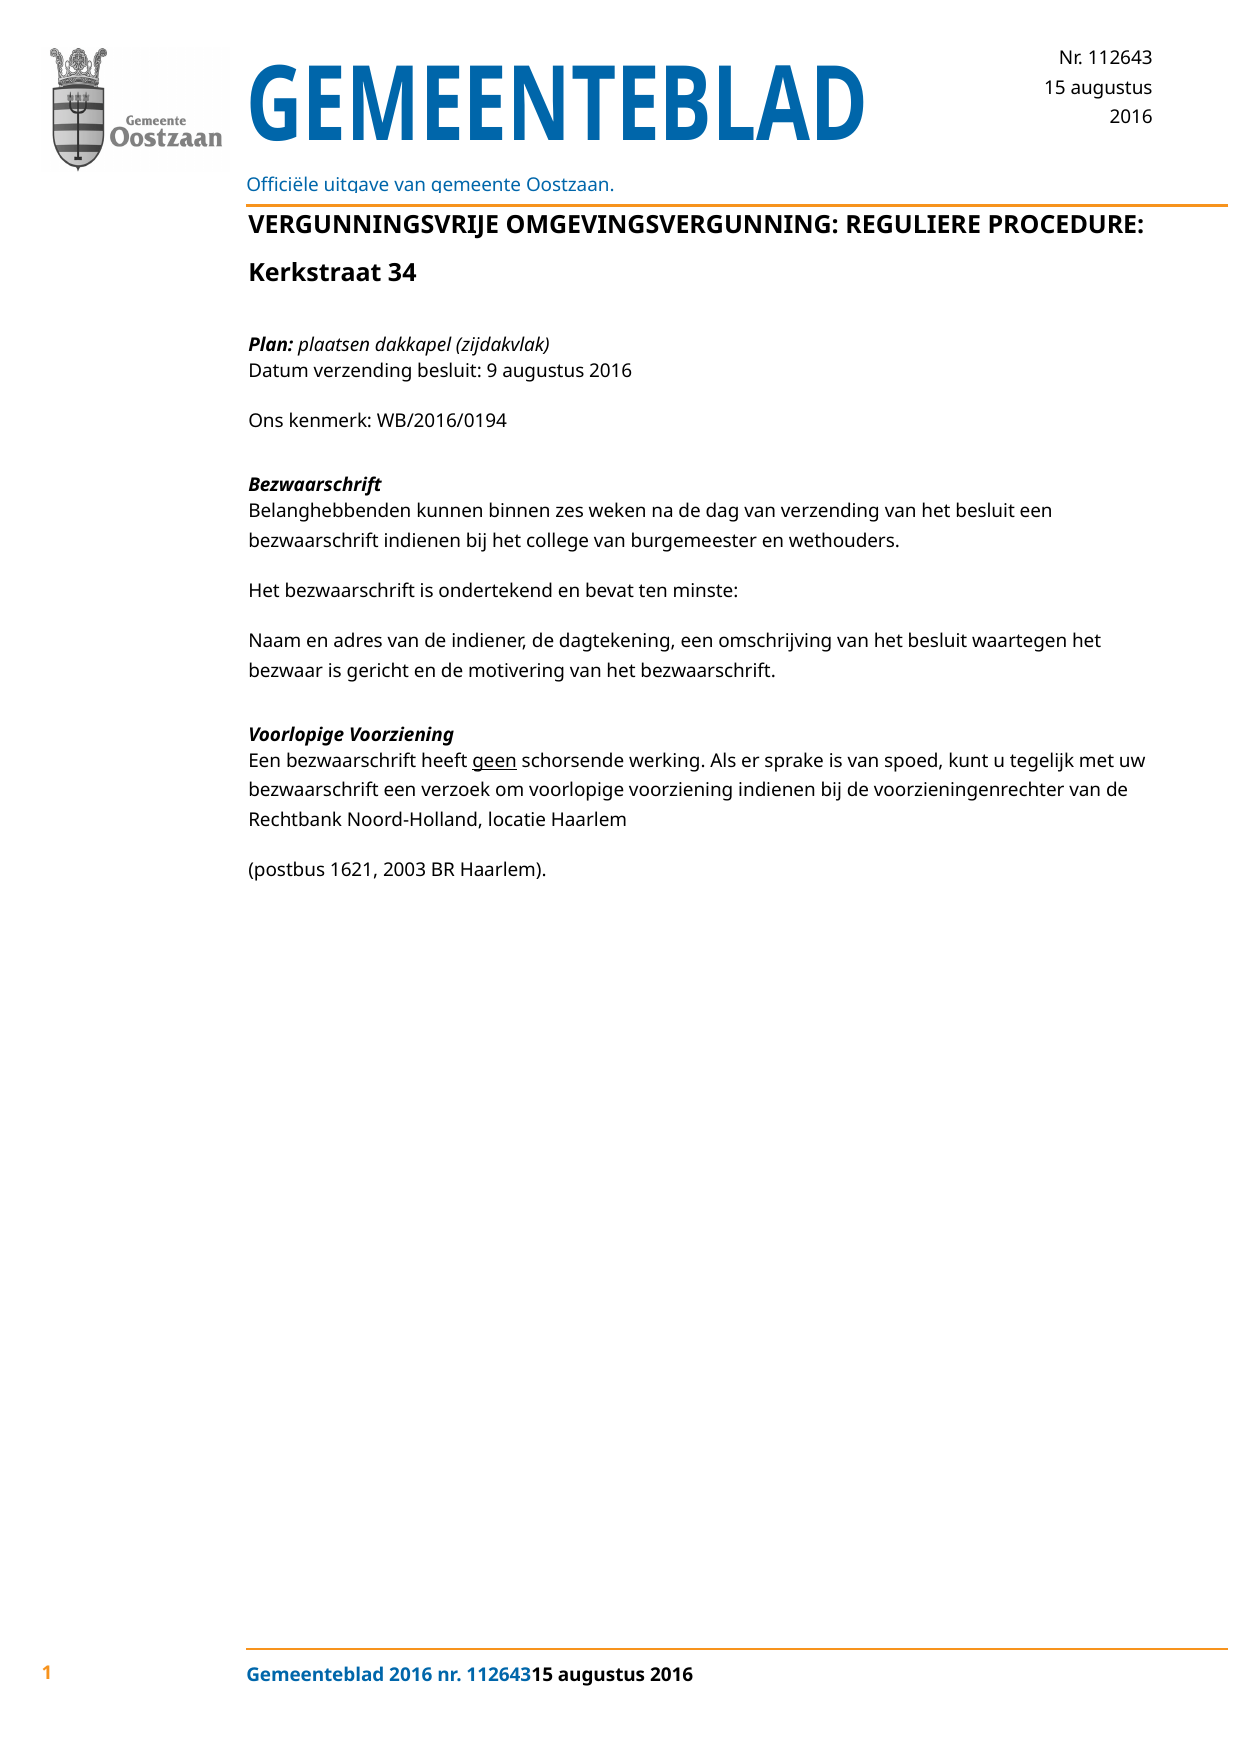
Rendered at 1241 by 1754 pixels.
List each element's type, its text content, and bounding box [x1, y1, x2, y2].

text VERGUNNINGSVRIJE OMGEVINGSVERGUNNING: REGULIERE PROCEDURE: Kerkstraat 34 [248, 207, 1152, 288]
text Voorlopige Voorziening [248, 721, 1152, 747]
text Plan: plaatsen dakkapel (zijdakvlak) [248, 331, 1152, 357]
text Een bezwaarschrift heeft geen schorsende werking. Als er sprake is van spoed, kunt u tegelijk met uw bezwaarschrift een verzoek om voorlopige voorziening indienen bij de voorzieningenrechter van de Rechtbank Noord-Holland, locatie Haarlem [248, 747, 1152, 832]
text Het bezwaarschrift is ondertekend en bevat ten minste: [248, 577, 1152, 603]
text Naam en adres van de indiener, de dagtekening, een omschrijving van het besluit waartegen het bezwaar is gericht en de motivering van het bezwaarschrift. [248, 628, 1152, 683]
text Datum verzending besluit: 9 augustus 2016 [248, 357, 1152, 383]
text Bezwaarschrift [248, 472, 1152, 497]
text Belanghebbenden kunnen binnen zes weken na de dag van verzending van het besluit een bezwaarschrift indienen bij het college van burgemeester en wethouders. [248, 497, 1152, 553]
picture [41, 47, 231, 172]
text (postbus 1621, 2003 BR Haarlem). [248, 857, 1152, 882]
text Ons kenmerk: WB/2016/0194 [248, 408, 1152, 433]
